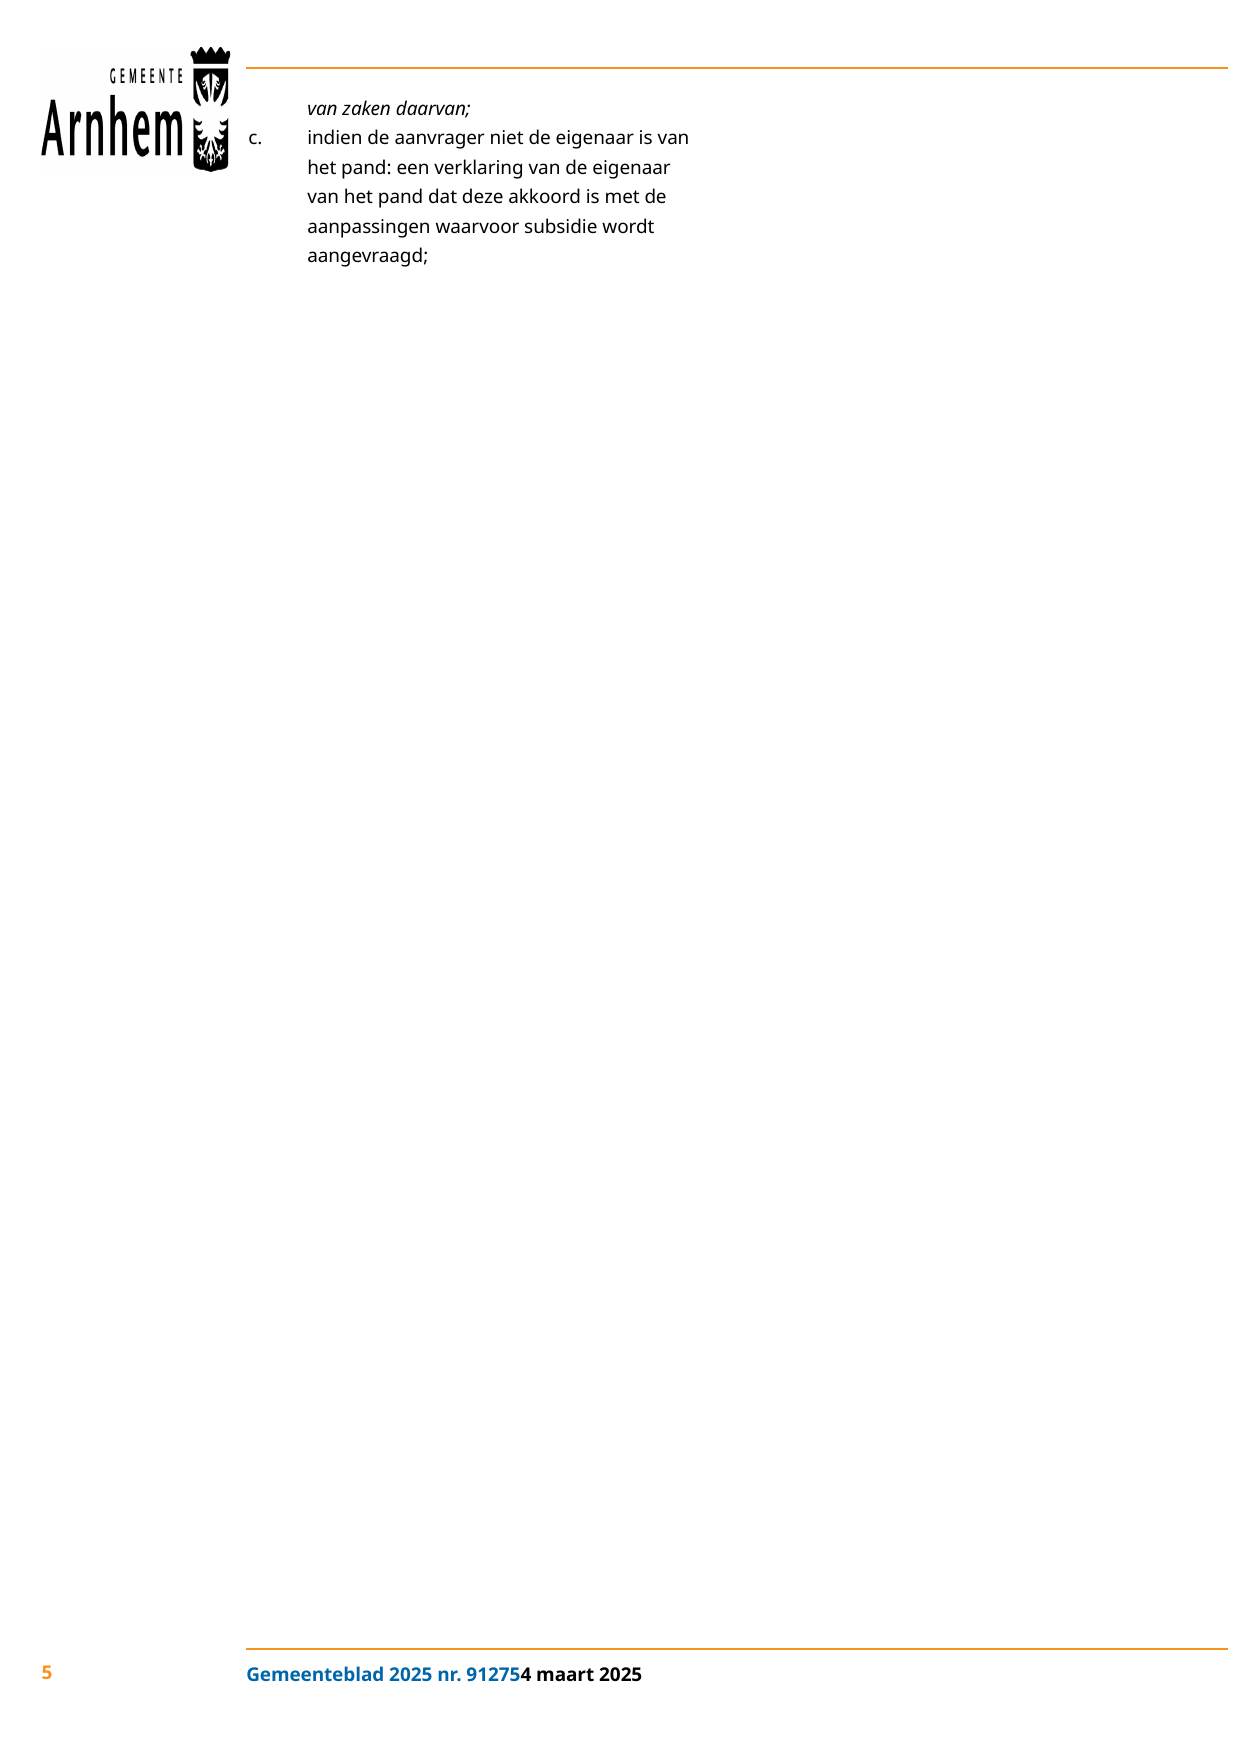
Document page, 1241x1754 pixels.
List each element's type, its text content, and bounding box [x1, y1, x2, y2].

table_cell van zaken daarvan; indien de aanvrager niet de eigenaar is van het pand: een verklaring van de eigenaar van het pand dat deze akkoord is met de aanpassingen waarvoor subsidie wordt aangevraagd; [248, 95, 700, 268]
table_cell [700, 95, 1152, 268]
picture [41, 47, 231, 172]
